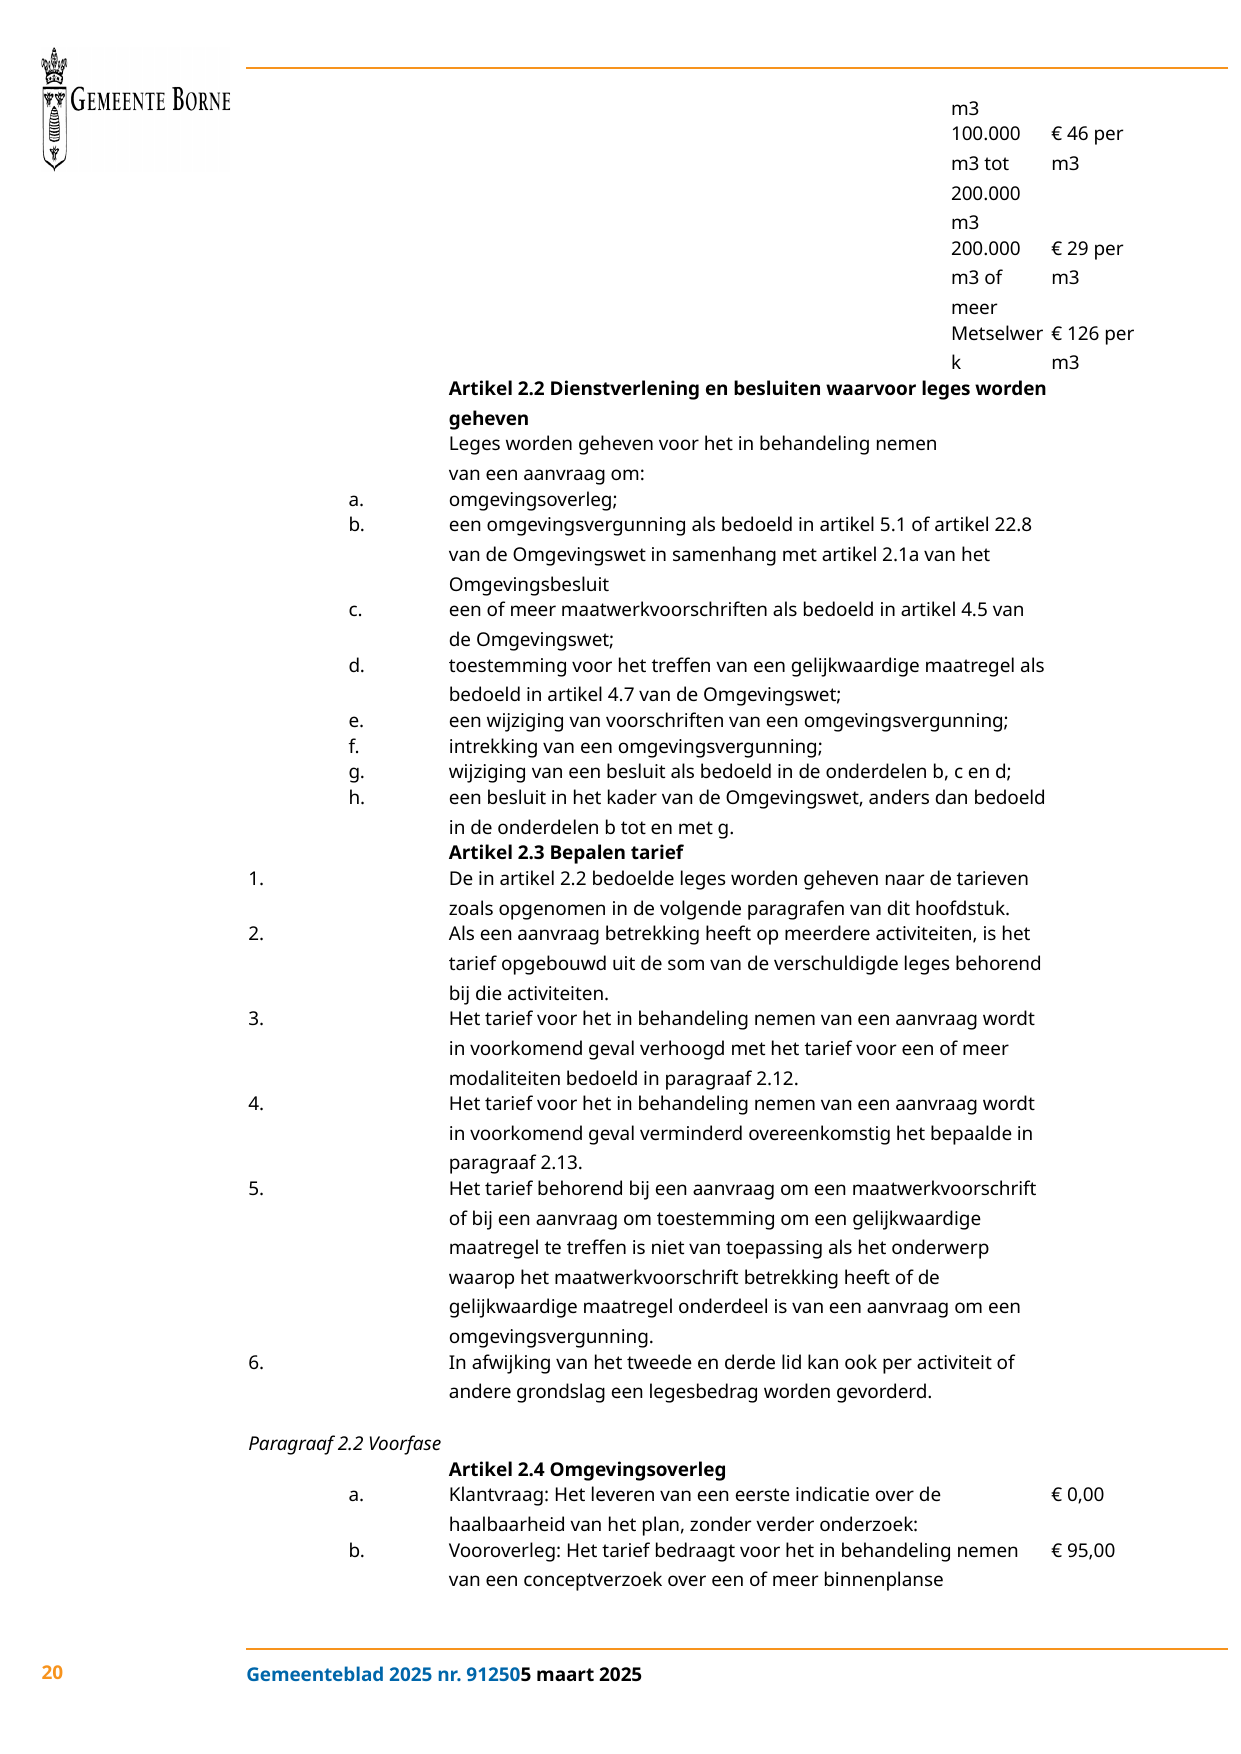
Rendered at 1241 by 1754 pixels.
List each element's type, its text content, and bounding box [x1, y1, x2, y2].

table_cell [850, 95, 951, 121]
table_cell m3 [951, 95, 1051, 121]
table_cell [750, 320, 850, 375]
table_cell Klantvraag: Het leveren van een eerste indicatie over de haalbaarheid van het plan, zonder verder onderzoek: [449, 1481, 1051, 1537]
table_cell [348, 431, 449, 486]
table_cell [348, 95, 449, 121]
table_cell [1051, 921, 1152, 1006]
table_cell [1051, 486, 1152, 512]
table_cell intrekking van een omgevingsvergunning; [449, 733, 1051, 758]
table_cell [248, 840, 348, 865]
table_cell [1051, 1006, 1152, 1090]
table_cell [549, 121, 649, 235]
table_cell [1051, 512, 1152, 596]
table_cell een omgevingsvergunning als bedoeld in artikel 5.1 of artikel 22.8 van de Omgevingswet in samenhang met artikel 2.1a van het Omgevingsbesluit [449, 512, 1051, 596]
table_cell [1051, 759, 1152, 784]
table_cell De in artikel 2.2 bedoelde leges worden geheven naar de tarieven zoals opgenomen in de volgende paragrafen van dit hoofdstuk. [449, 865, 1051, 921]
table_cell [1051, 1349, 1152, 1404]
table_cell [248, 707, 348, 733]
table_cell Metselwerk [951, 320, 1051, 375]
table_cell 6. [248, 1349, 348, 1404]
table_cell [650, 320, 750, 375]
table_cell [1051, 1430, 1152, 1456]
table_cell c. [348, 596, 449, 652]
table_cell [248, 1456, 348, 1481]
table_cell [650, 235, 750, 320]
table_cell [348, 1404, 449, 1430]
table_cell [650, 121, 750, 235]
table_cell [1051, 375, 1152, 431]
table_cell 100.000 m3 tot 200.000 m3 [951, 121, 1051, 235]
table_cell [248, 235, 348, 320]
table_cell [348, 1090, 449, 1175]
table_cell Vooroverleg: Het tarief bedraagt voor het in behandeling nemen van een conceptverzoek over een of meer binnenplanse [449, 1537, 1051, 1592]
table_cell [348, 1175, 449, 1349]
table_cell a. [348, 486, 449, 512]
table_cell wijziging van een besluit als bedoeld in de onderdelen b, c en d; [449, 759, 1051, 784]
table_cell Als een aanvraag betrekking heeft op meerdere activiteiten, is het tarief opgebouwd uit de som van de verschuldigde leges behorend bij die activiteiten. [449, 921, 1051, 1006]
table_cell [850, 320, 951, 375]
table_cell [1051, 1404, 1152, 1430]
table_cell [248, 486, 348, 512]
table_cell [449, 121, 549, 235]
table_cell [248, 431, 348, 486]
table_cell 3. [248, 1006, 348, 1090]
table_cell e. [348, 707, 449, 733]
table_cell € 46 per m3 [1051, 121, 1152, 235]
table_cell 4. [248, 1090, 348, 1175]
table_cell [248, 121, 348, 235]
table_cell [348, 1456, 449, 1481]
table_cell [248, 596, 348, 652]
table_cell [348, 1349, 449, 1404]
table_cell [348, 320, 449, 375]
table_cell [750, 95, 850, 121]
table_cell [248, 95, 348, 121]
table_cell b. [348, 1537, 449, 1592]
table_cell 1. [248, 865, 348, 921]
table_cell [348, 865, 449, 921]
table_cell € 126 per m3 [1051, 320, 1152, 375]
table_cell [549, 95, 649, 121]
table_cell a. [348, 1481, 449, 1537]
table_cell [750, 121, 850, 235]
table_cell b. [348, 512, 449, 596]
table_cell [248, 759, 348, 784]
table_cell [348, 1006, 449, 1090]
table_cell [248, 784, 348, 839]
table_cell [1051, 707, 1152, 733]
table_cell 200.000 m3 of meer [951, 235, 1051, 320]
table_cell d. [348, 652, 449, 707]
table_cell In afwijking van het tweede en derde lid kan ook per activiteit of andere grondslag een legesbedrag worden gevorderd. [449, 1349, 1051, 1404]
table_cell een of meer maatwerkvoorschriften als bedoeld in artikel 4.5 van de Omgevingswet; [449, 596, 1051, 652]
table_cell Leges worden geheven voor het in behandeling nemen van een aanvraag om: [449, 431, 951, 486]
table_cell een besluit in het kader van de Omgevingswet, anders dan bedoeld in de onderdelen b tot en met g. [449, 784, 1051, 839]
table_cell [1051, 733, 1152, 758]
table_cell [1051, 95, 1152, 121]
table_cell [348, 235, 449, 320]
table_cell [449, 95, 549, 121]
table_cell [248, 512, 348, 596]
table_cell [1051, 652, 1152, 707]
table_cell [348, 375, 449, 431]
table_cell [348, 921, 449, 1006]
table_cell h. [348, 784, 449, 839]
table_cell [1051, 784, 1152, 839]
table_cell [248, 733, 348, 758]
table_cell Artikel 2.3 Bepalen tarief [449, 840, 1051, 865]
table_cell € 95,00 [1051, 1537, 1152, 1592]
picture [41, 47, 231, 172]
table_cell omgevingsoverleg; [449, 486, 1051, 512]
table_cell [348, 121, 449, 235]
table_cell [348, 840, 449, 865]
table_cell [248, 1481, 348, 1537]
table_cell [549, 320, 649, 375]
table_cell Het tarief voor het in behandeling nemen van een aanvraag wordt in voorkomend geval verhoogd met het tarief voor een of meer modaliteiten bedoeld in paragraaf 2.12. [449, 1006, 1051, 1090]
table_cell [248, 320, 348, 375]
table_cell [248, 1404, 348, 1430]
table_cell [1051, 596, 1152, 652]
table_cell Artikel 2.4 Omgevingsoverleg [449, 1456, 1051, 1481]
table_cell Het tarief voor het in behandeling nemen van een aanvraag wordt in voorkomend geval verminderd overeenkomstig het bepaalde in paragraaf 2.13. [449, 1090, 1051, 1175]
table_cell [1051, 1456, 1152, 1481]
table_cell € 29 per m3 [1051, 235, 1152, 320]
table_cell Het tarief behorend bij een aanvraag om een maatwerkvoorschrift of bij een aanvraag om toestemming om een gelijkwaardige maatregel te treffen is niet van toepassing als het onderwerp waarop het maatwerkvoorschrift betrekking heeft of de gelijkwaardige maatregel onderdeel is van een aanvraag om een omgevingsvergunning. [449, 1175, 1051, 1349]
table_cell [449, 320, 549, 375]
table_cell [248, 1537, 348, 1592]
table_cell f. [348, 733, 449, 758]
table_cell [650, 95, 750, 121]
table_cell [850, 121, 951, 235]
table_cell € 0,00 [1051, 1481, 1152, 1537]
table_cell [1051, 1090, 1152, 1175]
table_cell [850, 235, 951, 320]
table_cell g. [348, 759, 449, 784]
table_cell [1051, 431, 1152, 486]
table_cell [449, 1404, 1051, 1430]
table_cell [1051, 1175, 1152, 1349]
table_cell Paragraaf 2.2 Voorfase [248, 1430, 1051, 1456]
table_cell toestemming voor het treffen van een gelijkwaardige maatregel als bedoeld in artikel 4.7 van de Omgevingswet; [449, 652, 1051, 707]
table_cell 5. [248, 1175, 348, 1349]
table_cell [1051, 865, 1152, 921]
table_cell [248, 652, 348, 707]
table_cell [1051, 840, 1152, 865]
table_cell [750, 235, 850, 320]
table_cell 2. [248, 921, 348, 1006]
table_cell een wijziging van voorschriften van een omgevingsvergunning; [449, 707, 1051, 733]
table_cell [449, 235, 549, 320]
table_cell Artikel 2.2 Dienstverlening en besluiten waarvoor leges worden geheven [449, 375, 1051, 431]
table_cell [248, 375, 348, 431]
table_cell [951, 431, 1051, 486]
table_cell [549, 235, 649, 320]
